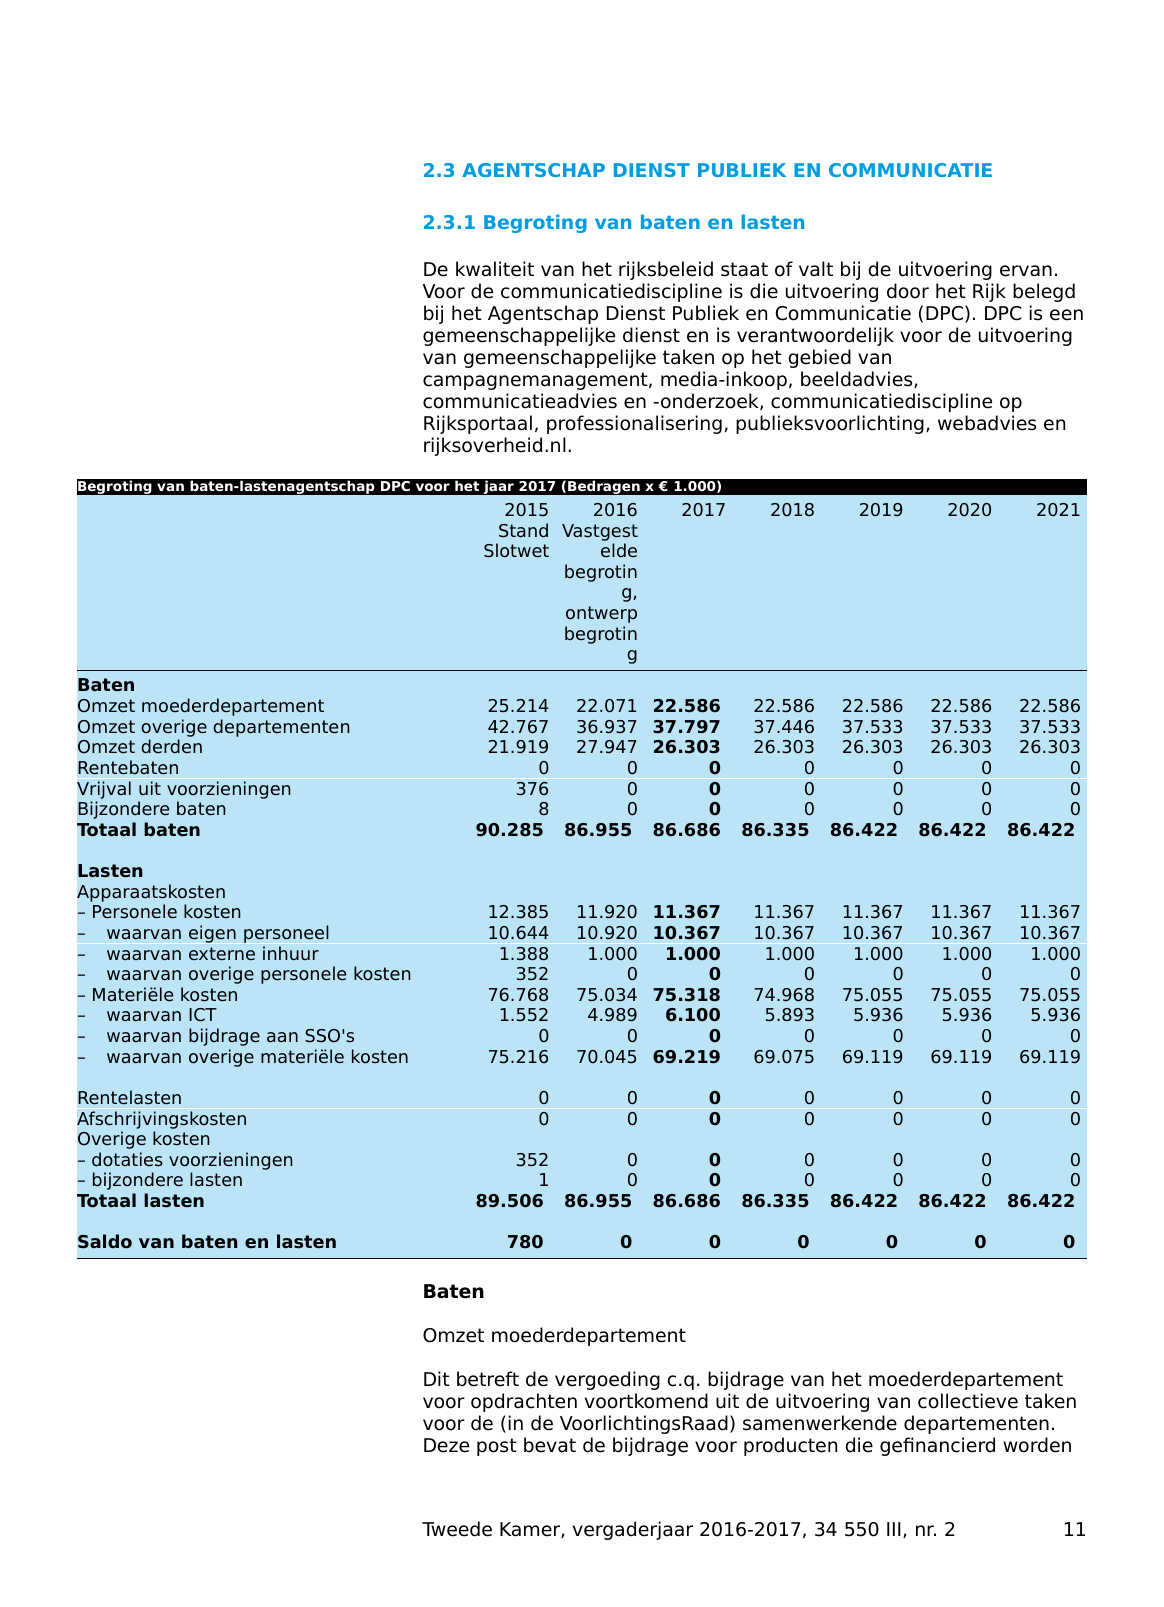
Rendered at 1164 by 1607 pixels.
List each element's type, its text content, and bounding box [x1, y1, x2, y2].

table_cell [732, 1067, 821, 1088]
table_cell [998, 882, 1087, 902]
table_cell [77, 1067, 466, 1088]
table_cell 0 [555, 1170, 644, 1191]
table_cell 0 [732, 964, 821, 985]
table_cell [644, 1212, 732, 1232]
table_cell 0 [466, 1026, 555, 1047]
text Dit betreft de vergoeding c.q. bijdrage van het moederdepartement voor opdrachten voortkomend uit de uitvoering van collectieve taken voor de (in de VoorlichtingsRaad) samenwerkende departementen. Deze post bevat de bijdrage voor producten die gefinancierd worden [422, 1369, 1087, 1457]
table_cell 22.586 [821, 696, 909, 717]
table_cell 0 [909, 1109, 998, 1129]
table_cell 0 [998, 964, 1087, 985]
table_cell 1 [466, 1170, 555, 1191]
table_cell 0 [821, 1026, 909, 1047]
table_cell – [77, 964, 100, 985]
table_cell 36.937 [555, 717, 644, 737]
table_cell 0 [555, 964, 644, 985]
table_cell 2018 [732, 495, 821, 670]
table_cell 6.100 [644, 1005, 732, 1026]
table_cell 0 [909, 1170, 998, 1191]
table_cell 0 [821, 799, 909, 820]
table_cell 0 [732, 758, 821, 778]
table_cell 12.385 [466, 902, 555, 923]
table_cell 26.303 [909, 737, 998, 758]
table_cell 2017 [644, 495, 732, 670]
table_cell 0 [555, 1232, 644, 1258]
table_cell 352 [466, 1150, 555, 1170]
table_cell [555, 1129, 644, 1150]
table_cell 0 [821, 1232, 909, 1258]
table_cell [909, 671, 998, 696]
table_cell 1.000 [555, 944, 644, 964]
table_cell 0 [466, 1109, 555, 1129]
table_cell [466, 1212, 555, 1232]
table_cell 86.955 [555, 820, 644, 840]
table_cell waarvan overige materiële kosten [100, 1047, 466, 1067]
table_cell 21.919 [466, 737, 555, 758]
table_cell [644, 1067, 732, 1088]
table_cell [644, 1129, 732, 1150]
table_cell 0 [644, 1150, 732, 1170]
table_cell Lasten [77, 861, 466, 882]
table_cell 86.422 [821, 1191, 909, 1212]
table_cell 0 [555, 758, 644, 778]
table_cell [998, 1067, 1087, 1088]
table_cell 22.071 [555, 696, 644, 717]
table_cell [644, 882, 732, 902]
table_cell [909, 840, 998, 861]
table_cell 2016 Vastgestelde begroting, ontwerpbegroting [555, 495, 644, 670]
table_cell 86.422 [909, 820, 998, 840]
table_cell Bijzondere baten [77, 799, 466, 820]
table_cell 76.768 [466, 985, 555, 1005]
table_cell 86.422 [909, 1191, 998, 1212]
table_cell 75.055 [909, 985, 998, 1005]
table_cell 1.388 [466, 944, 555, 964]
table_cell 8 [466, 799, 555, 820]
table_cell 11.367 [732, 902, 821, 923]
table_cell 0 [998, 1170, 1087, 1191]
table_cell [555, 671, 644, 696]
table_cell [555, 882, 644, 902]
table_cell 10.920 [555, 923, 644, 943]
table_cell 0 [998, 1150, 1087, 1170]
table_cell Afschrijvingskosten [77, 1109, 466, 1129]
table_cell [466, 840, 555, 861]
table_cell [998, 671, 1087, 696]
table_cell 10.367 [998, 923, 1087, 943]
table_cell 90.285 [466, 820, 555, 840]
table_cell [732, 882, 821, 902]
table_cell [644, 671, 732, 696]
table_cell 22.586 [909, 696, 998, 717]
table_cell [732, 1212, 821, 1232]
table_cell [998, 1129, 1087, 1150]
table_cell – Personele kosten [77, 902, 466, 923]
table_cell 0 [466, 1088, 555, 1108]
table_cell [555, 861, 644, 882]
table_cell 0 [998, 1109, 1087, 1129]
table_cell Baten [77, 671, 466, 696]
table_cell 37.446 [732, 717, 821, 737]
table_cell – [77, 1026, 100, 1047]
table_cell [732, 671, 821, 696]
table_cell 0 [644, 1088, 732, 1108]
table_cell 0 [909, 1026, 998, 1047]
table_cell 11.367 [909, 902, 998, 923]
table_cell 0 [998, 799, 1087, 820]
table_cell 2021 [998, 495, 1087, 670]
table_cell 0 [998, 1232, 1087, 1258]
table_cell waarvan eigen personeel [100, 923, 466, 943]
table_cell 86.422 [821, 820, 909, 840]
table_cell 75.055 [821, 985, 909, 1005]
table_cell 1.000 [732, 944, 821, 964]
table_cell 2015 Stand Slotwet [466, 495, 555, 670]
table_cell 27.947 [555, 737, 644, 758]
table_header Begroting van baten-lastenagentschap DPC voor het jaar 2017 (Bedragen x € 1.000) [77, 479, 1087, 494]
table_cell – Materiële kosten [77, 985, 466, 1005]
table_cell [644, 840, 732, 861]
table_cell 780 [466, 1232, 555, 1258]
table_cell Totaal baten [77, 820, 466, 840]
table_cell 0 [909, 1150, 998, 1170]
table_cell [998, 861, 1087, 882]
subtitle 2.3 AGENTSCHAP DIENST PUBLIEK EN COMMUNICATIE [422, 160, 1087, 182]
table_cell 10.367 [821, 923, 909, 943]
table_cell [821, 1129, 909, 1150]
table_cell 11.367 [644, 902, 732, 923]
table_cell [555, 1212, 644, 1232]
table_cell 0 [644, 758, 732, 778]
table_cell 37.797 [644, 717, 732, 737]
table_cell 22.586 [732, 696, 821, 717]
table_cell 0 [732, 1170, 821, 1191]
table_cell 69.075 [732, 1047, 821, 1067]
table_cell [909, 1129, 998, 1150]
table_cell 10.367 [644, 923, 732, 943]
table_cell 1.000 [909, 944, 998, 964]
table_cell 0 [998, 1026, 1087, 1047]
table_cell 0 [821, 1170, 909, 1191]
table_cell 0 [821, 1088, 909, 1108]
table_cell 0 [555, 1088, 644, 1108]
table_cell 0 [821, 1150, 909, 1170]
table_cell [77, 840, 466, 861]
table_cell Rentelasten [77, 1088, 466, 1108]
table_cell 0 [732, 1088, 821, 1108]
table_cell 26.303 [821, 737, 909, 758]
table_cell 2019 [821, 495, 909, 670]
table_cell [644, 861, 732, 882]
table_cell 0 [909, 964, 998, 985]
table_cell Overige kosten [77, 1129, 466, 1150]
table_cell 5.893 [732, 1005, 821, 1026]
table_cell – [77, 923, 100, 943]
table_cell [555, 1067, 644, 1088]
table_cell [555, 840, 644, 861]
table_cell 75.318 [644, 985, 732, 1005]
table_cell [821, 861, 909, 882]
table_cell 0 [555, 1026, 644, 1047]
table_cell Saldo van baten en lasten [77, 1232, 466, 1258]
table_cell 75.034 [555, 985, 644, 1005]
table_cell 0 [998, 779, 1087, 799]
table_cell 69.119 [909, 1047, 998, 1067]
table_cell [821, 882, 909, 902]
table_cell 0 [732, 1109, 821, 1129]
table_cell 11.367 [998, 902, 1087, 923]
table_cell 0 [909, 758, 998, 778]
table_cell Rentebaten [77, 758, 466, 778]
table_cell [732, 1129, 821, 1150]
table_cell 0 [821, 964, 909, 985]
table_cell 86.955 [555, 1191, 644, 1212]
table_cell 10.367 [732, 923, 821, 943]
table_cell 86.422 [998, 1191, 1087, 1212]
table_cell 1.000 [998, 944, 1087, 964]
table_cell 5.936 [998, 1005, 1087, 1026]
table_cell [466, 1067, 555, 1088]
table_cell Vrijval uit voorzieningen [77, 779, 466, 799]
table_cell 0 [555, 1150, 644, 1170]
table_cell [77, 495, 466, 670]
table_cell 1.000 [821, 944, 909, 964]
table_cell 0 [644, 1232, 732, 1258]
table_cell 0 [644, 1026, 732, 1047]
table_cell waarvan overige personele kosten [100, 964, 466, 985]
table_cell 5.936 [821, 1005, 909, 1026]
table_cell 1.000 [644, 944, 732, 964]
table_cell 26.303 [732, 737, 821, 758]
table_cell 5.936 [909, 1005, 998, 1026]
table_cell [998, 1212, 1087, 1232]
table_cell Apparaatskosten [77, 882, 466, 902]
table_cell – dotaties voorzieningen [77, 1150, 466, 1170]
table_cell 86.335 [732, 1191, 821, 1212]
subtitle Omzet moederdepartement [422, 1325, 1087, 1347]
table_cell 69.119 [998, 1047, 1087, 1067]
table_cell 11.920 [555, 902, 644, 923]
table_cell 0 [732, 779, 821, 799]
table_cell waarvan bijdrage aan SSO's [100, 1026, 466, 1047]
table_cell 0 [644, 779, 732, 799]
table_cell 86.422 [998, 820, 1087, 840]
table_cell – bijzondere lasten [77, 1170, 466, 1191]
table_cell 42.767 [466, 717, 555, 737]
table_cell 0 [555, 1109, 644, 1129]
table_cell 0 [555, 799, 644, 820]
table_cell [909, 861, 998, 882]
table_cell Totaal lasten [77, 1191, 466, 1212]
table_cell 37.533 [998, 717, 1087, 737]
table_cell 86.335 [732, 820, 821, 840]
table_cell 0 [732, 1026, 821, 1047]
table_cell 0 [466, 758, 555, 778]
table_cell Omzet overige departementen [77, 717, 466, 737]
table_cell 69.219 [644, 1047, 732, 1067]
table_cell [466, 861, 555, 882]
table_cell 1.552 [466, 1005, 555, 1026]
table_cell 2020 [909, 495, 998, 670]
table_cell [821, 1067, 909, 1088]
table_cell [77, 1212, 466, 1232]
table_cell 0 [821, 758, 909, 778]
table_cell 0 [732, 799, 821, 820]
table_cell 25.214 [466, 696, 555, 717]
table_cell 0 [821, 1109, 909, 1129]
table_cell 0 [998, 758, 1087, 778]
table_cell [909, 882, 998, 902]
table_cell 0 [909, 799, 998, 820]
table_cell 0 [909, 779, 998, 799]
table_cell [732, 840, 821, 861]
table_cell [998, 840, 1087, 861]
table_cell 75.216 [466, 1047, 555, 1067]
table_cell 70.045 [555, 1047, 644, 1067]
table_cell waarvan externe inhuur [100, 944, 466, 964]
table_cell 74.968 [732, 985, 821, 1005]
table_cell 37.533 [821, 717, 909, 737]
table_cell 26.303 [998, 737, 1087, 758]
table_cell 0 [821, 779, 909, 799]
table_cell 26.303 [644, 737, 732, 758]
table_cell 0 [644, 964, 732, 985]
table_cell 0 [909, 1088, 998, 1108]
table_cell 376 [466, 779, 555, 799]
table_cell 4.989 [555, 1005, 644, 1026]
table_cell 0 [909, 1232, 998, 1258]
table_cell [821, 1212, 909, 1232]
table_cell – [77, 1047, 100, 1067]
table_cell Omzet moederdepartement [77, 696, 466, 717]
table_cell Omzet derden [77, 737, 466, 758]
table_cell 75.055 [998, 985, 1087, 1005]
subtitle Baten [422, 1281, 1087, 1303]
table_cell [466, 671, 555, 696]
text De kwaliteit van het rijksbeleid staat of valt bij de uitvoering ervan. Voor de communicatiediscipline is die uitvoering door het Rijk belegd bij het Agentschap Dienst Publiek en Communicatie (DPC). DPC is een gemeenschappelijke dienst en is verantwoordelijk voor de uitvoering van gemeenschappelijke taken op het gebied van campagnemanagement, media-inkoop, beeldadvies, communicatieadvies en -onderzoek, communicatiediscipline op Rijksportaal, professionalisering, publieksvoorlichting, webadvies en rijksoverheid.nl. [422, 259, 1087, 457]
table_cell 0 [644, 1170, 732, 1191]
table_cell 11.367 [821, 902, 909, 923]
table_cell 69.119 [821, 1047, 909, 1067]
table_cell [821, 840, 909, 861]
table_cell 89.506 [466, 1191, 555, 1212]
table_cell waarvan ICT [100, 1005, 466, 1026]
table_cell 10.644 [466, 923, 555, 943]
table_cell 37.533 [909, 717, 998, 737]
table_cell 86.686 [644, 820, 732, 840]
table_cell – [77, 1005, 100, 1026]
table_cell 22.586 [644, 696, 732, 717]
table_cell 22.586 [998, 696, 1087, 717]
table_cell 0 [732, 1150, 821, 1170]
table_cell 86.686 [644, 1191, 732, 1212]
table_cell 0 [555, 779, 644, 799]
table_cell [466, 882, 555, 902]
table_cell [466, 1129, 555, 1150]
table_cell 0 [732, 1232, 821, 1258]
table_cell 0 [644, 799, 732, 820]
table_cell 352 [466, 964, 555, 985]
table_cell 0 [998, 1088, 1087, 1108]
table_cell 0 [644, 1109, 732, 1129]
table_cell – [77, 944, 100, 964]
table_cell [732, 861, 821, 882]
subtitle 2.3.1 Begroting van baten en lasten [422, 212, 1087, 234]
table_cell [909, 1067, 998, 1088]
table_cell [821, 671, 909, 696]
table_cell [909, 1212, 998, 1232]
table_cell 10.367 [909, 923, 998, 943]
